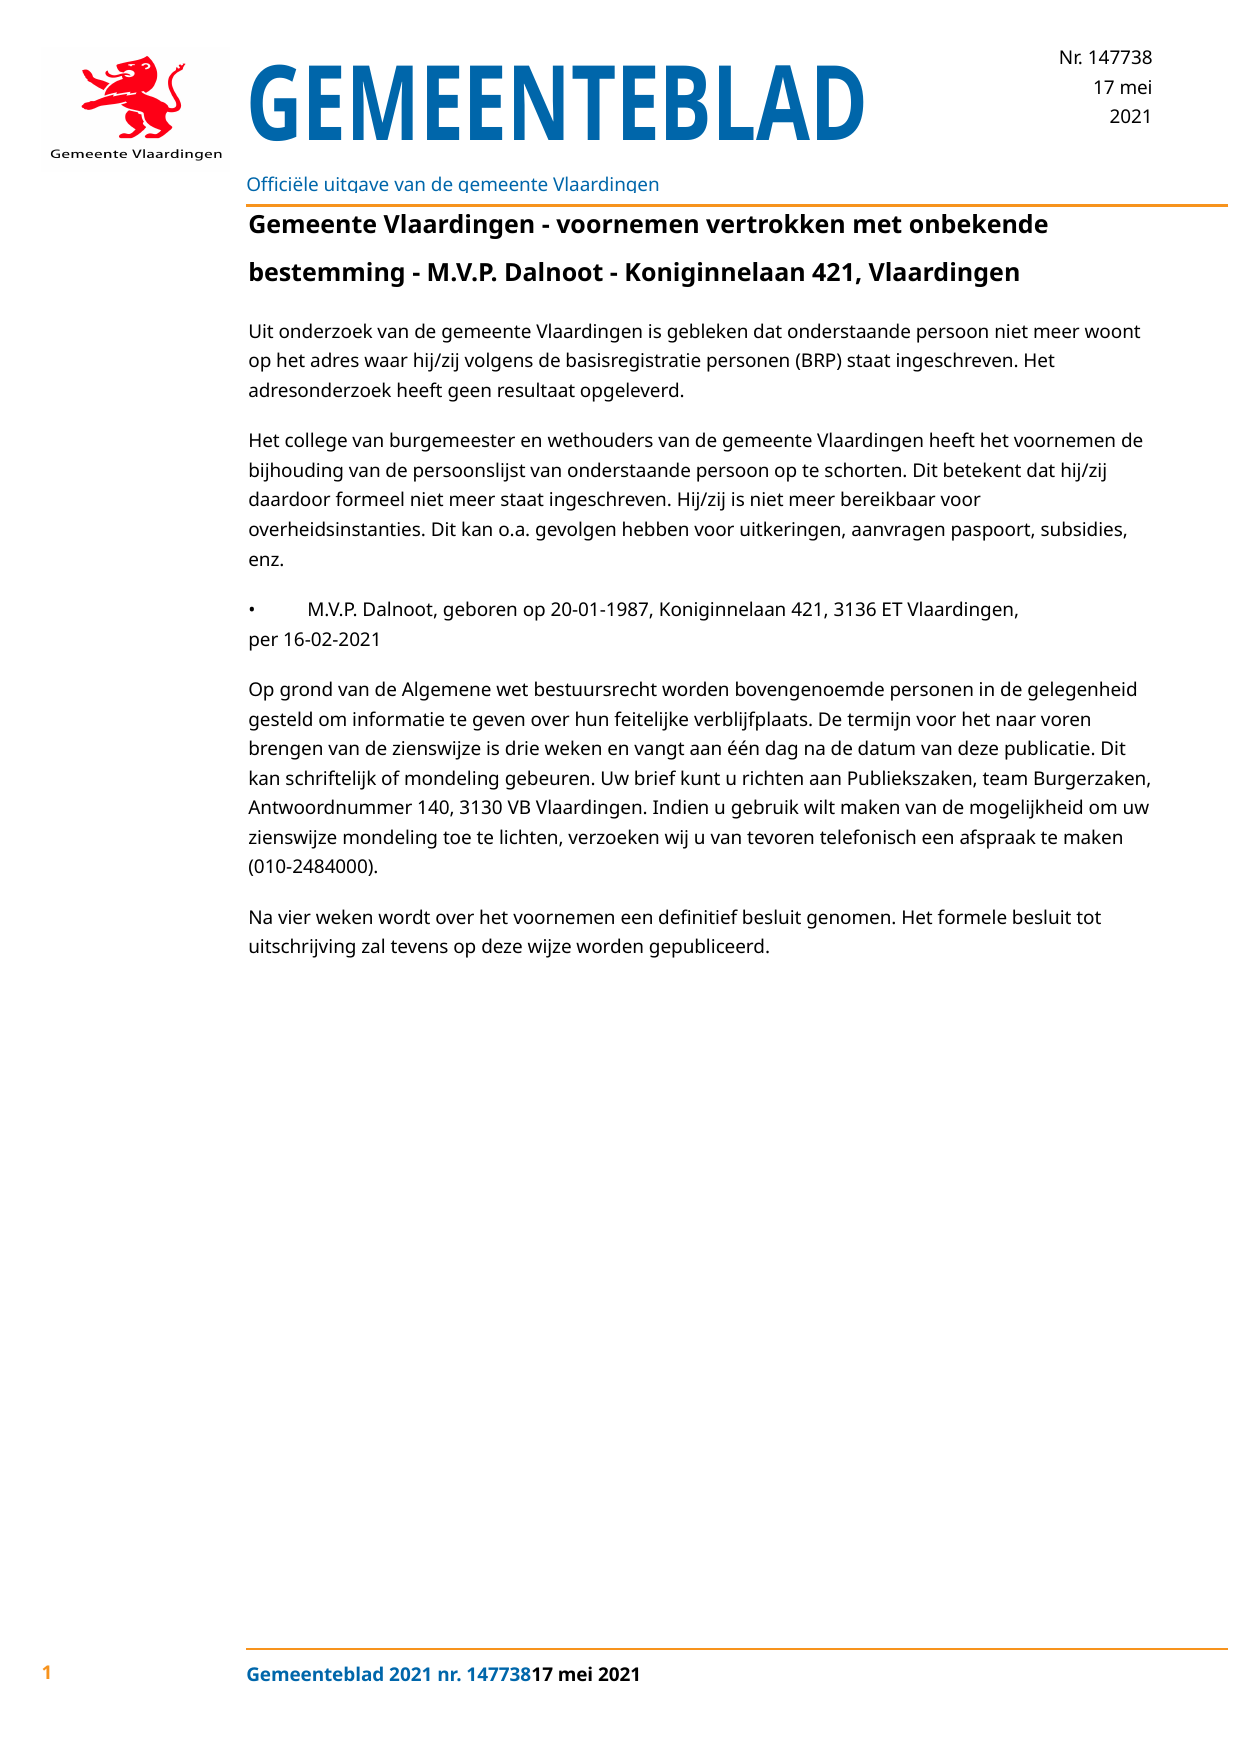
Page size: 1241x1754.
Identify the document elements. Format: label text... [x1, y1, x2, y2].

text Uit onderzoek van de gemeente Vlaardingen is gebleken dat onderstaande persoon niet meer woont op het adres waar hij/zij volgens de basisregistratie personen (BRP) staat ingeschreven. Het adresonderzoek heeft geen resultaat opgeleverd. [248, 318, 1152, 403]
text Na vier weken wordt over het voornemen een definitief besluit genomen. Het formele besluit tot uitschrijving zal tevens op deze wijze worden gepubliceerd. [248, 904, 1152, 959]
list M.V.P. Dalnoot, geboren op 20-01-1987, Koniginnelaan 421, 3136 ET Vlaardingen, [248, 596, 1152, 622]
text Het college van burgemeester en wethouders van de gemeente Vlaardingen heeft het voornemen de bijhouding van de persoonslijst van onderstaande persoon op te schorten. Dit betekent dat hij/zij daardoor formeel niet meer staat ingeschreven. Hij/zij is niet meer bereikbaar voor overheidsinstanties. Dit kan o.a. gevolgen hebben voor uitkeringen, aanvragen paspoort, subsidies, enz. [248, 427, 1152, 572]
text Gemeente Vlaardingen - voornemen vertrokken met onbekende bestemming - M.V.P. Dalnoot - Koniginnelaan 421, Vlaardingen [248, 207, 1152, 288]
text per 16-02-2021 [248, 626, 1152, 652]
text Op grond van de Algemene wet bestuursrecht worden bovengenoemde personen in de gelegenheid gesteld om informatie te geven over hun feitelijke verblijfplaats. De termijn voor het naar voren brengen van de zienswijze is drie weken en vangt aan één dag na de datum van deze publicatie. Dit kan schriftelijk of mondeling gebeuren. Uw brief kunt u richten aan Publiekszaken, team Burgerzaken, Antwoordnummer 140, 3130 VB Vlaardingen. Indien u gebruik wilt maken van de mogelijkheid om uw zienswijze mondeling toe te lichten, verzoeken wij u van tevoren telefonisch een afspraak te maken (010-2484000). [248, 676, 1152, 879]
picture [41, 47, 231, 172]
